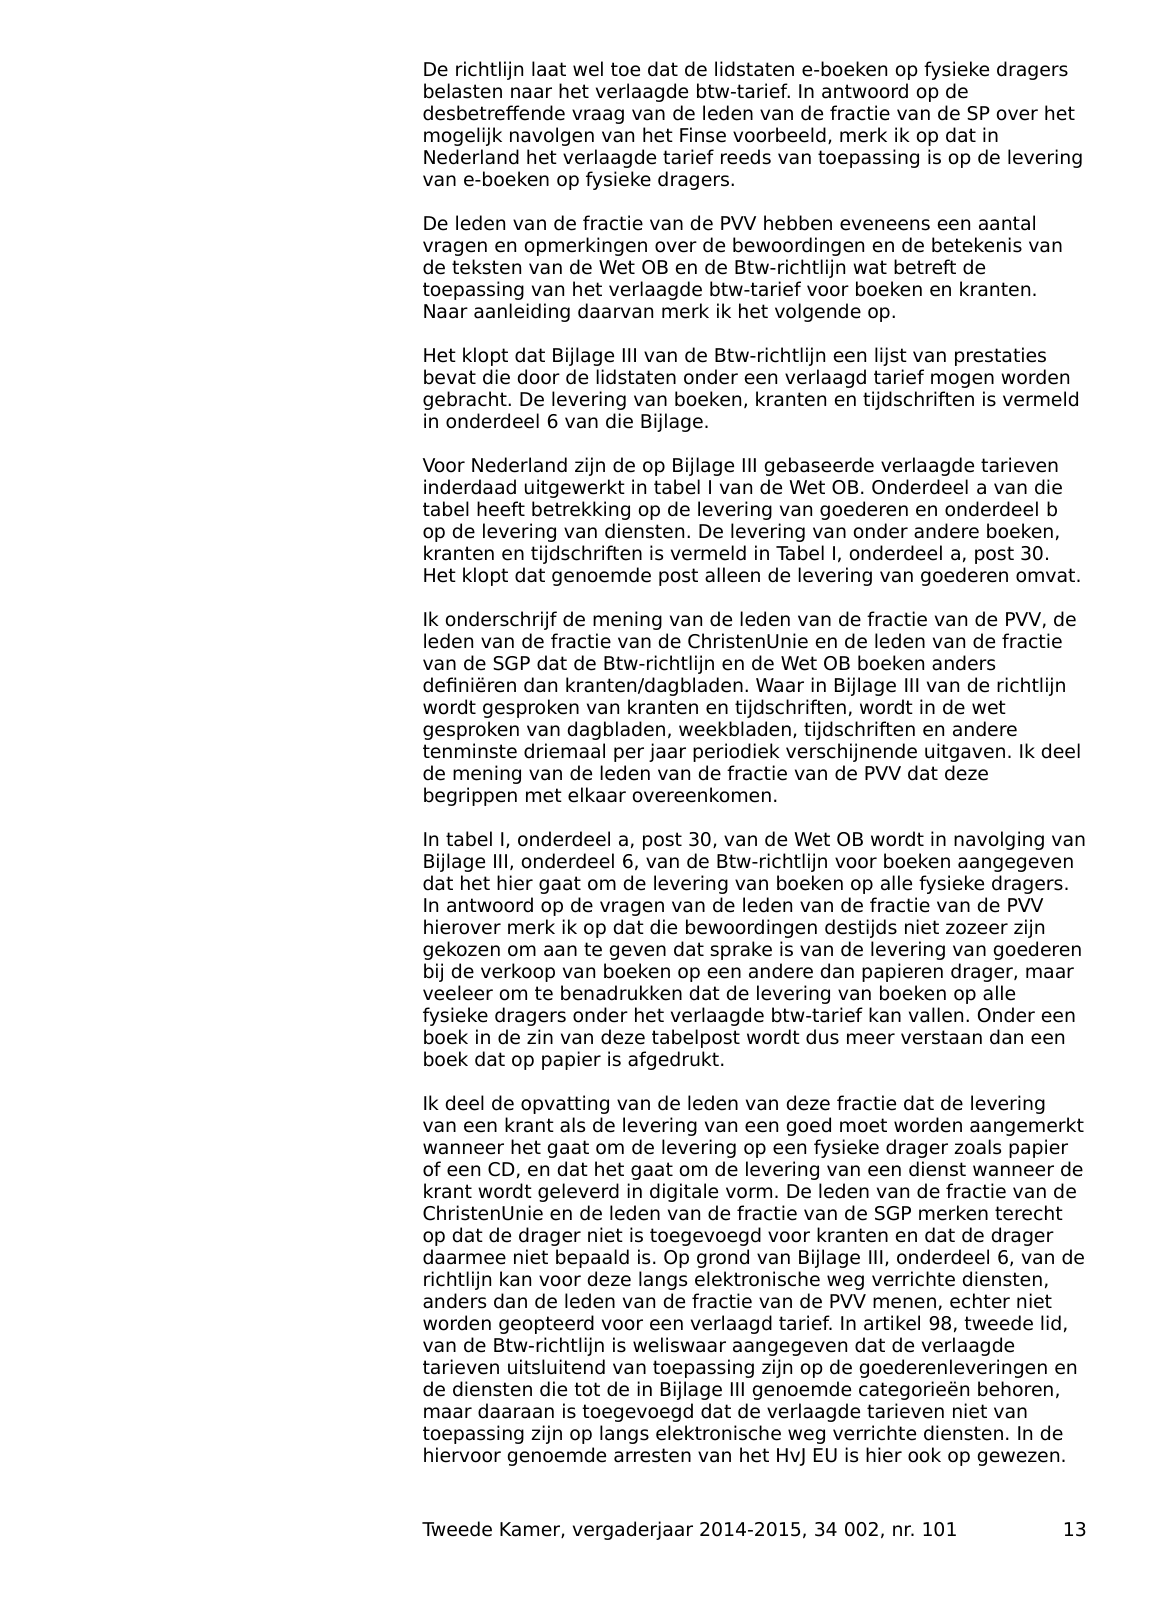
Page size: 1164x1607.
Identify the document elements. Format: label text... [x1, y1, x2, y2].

text Ik onderschrijf de mening van de leden van de fractie van de PVV, de leden van de fractie van de ChristenUnie en de leden van de fractie van de SGP dat de Btw-richtlijn en de Wet OB boeken anders definiëren dan kranten/dagbladen. Waar in Bijlage III van de richtlijn wordt gesproken van kranten en tijdschriften, wordt in de wet gesproken van dagbladen, weekbladen, tijdschriften en andere tenminste driemaal per jaar periodiek verschijnende uitgaven. Ik deel de mening van de leden van de fractie van de PVV dat deze begrippen met elkaar overeenkomen. [422, 609, 1087, 807]
text Ik deel de opvatting van de leden van deze fractie dat de levering van een krant als de levering van een goed moet worden aangemerkt wanneer het gaat om de levering op een fysieke drager zoals papier of een CD, en dat het gaat om de levering van een dienst wanneer de krant wordt geleverd in digitale vorm. De leden van de fractie van de ChristenUnie en de leden van de fractie van de SGP merken terecht op dat de drager niet is toegevoegd voor kranten en dat de drager daarmee niet bepaald is. Op grond van Bijlage III, onderdeel 6, van de richtlijn kan voor deze langs elektronische weg verrichte diensten, anders dan de leden van de fractie van de PVV menen, echter niet worden geopteerd voor een verlaagd tarief. In artikel 98, tweede lid, van de Btw-richtlijn is weliswaar aangegeven dat de verlaagde tarieven uitsluitend van toepassing zijn op de goederenleveringen en de diensten die tot de in Bijlage III genoemde categorieën behoren, maar daaraan is toegevoegd dat de verlaagde tarieven niet van toepassing zijn op langs elektronische weg verrichte diensten. In de hiervoor genoemde arresten van het HvJ EU is hier ook op gewezen. [422, 1093, 1087, 1467]
text Het klopt dat Bijlage III van de Btw-richtlijn een lijst van prestaties bevat die door de lidstaten onder een verlaagd tarief mogen worden gebracht. De levering van boeken, kranten en tijdschriften is vermeld in onderdeel 6 van die Bijlage. [422, 345, 1087, 433]
text In tabel I, onderdeel a, post 30, van de Wet OB wordt in navolging van Bijlage III, onderdeel 6, van de Btw-richtlijn voor boeken aangegeven dat het hier gaat om de levering van boeken op alle fysieke dragers. In antwoord op de vragen van de leden van de fractie van de PVV hierover merk ik op dat die bewoordingen destijds niet zozeer zijn gekozen om aan te geven dat sprake is van de levering van goederen bij de verkoop van boeken op een andere dan papieren drager, maar veeleer om te benadrukken dat de levering van boeken op alle fysieke dragers onder het verlaagde btw-tarief kan vallen. Onder een boek in de zin van deze tabelpost wordt dus meer verstaan dan een boek dat op papier is afgedrukt. [422, 829, 1087, 1071]
text Voor Nederland zijn de op Bijlage III gebaseerde verlaagde tarieven inderdaad uitgewerkt in tabel I van de Wet OB. Onderdeel a van die tabel heeft betrekking op de levering van goederen en onderdeel b op de levering van diensten. De levering van onder andere boeken, kranten en tijdschriften is vermeld in Tabel I, onderdeel a, post 30. Het klopt dat genoemde post alleen de levering van goederen omvat. [422, 455, 1087, 587]
text De leden van de fractie van de PVV hebben eveneens een aantal vragen en opmerkingen over de bewoordingen en de betekenis van de teksten van de Wet OB en de Btw-richtlijn wat betreft de toepassing van het verlaagde btw-tarief voor boeken en kranten. Naar aanleiding daarvan merk ik het volgende op. [422, 213, 1087, 323]
text De richtlijn laat wel toe dat de lidstaten e-boeken op fysieke dragers belasten naar het verlaagde btw-tarief. In antwoord op de desbetreffende vraag van de leden van de fractie van de SP over het mogelijk navolgen van het Finse voorbeeld, merk ik op dat in Nederland het verlaagde tarief reeds van toepassing is op de levering van e-boeken op fysieke dragers. [422, 59, 1087, 191]
